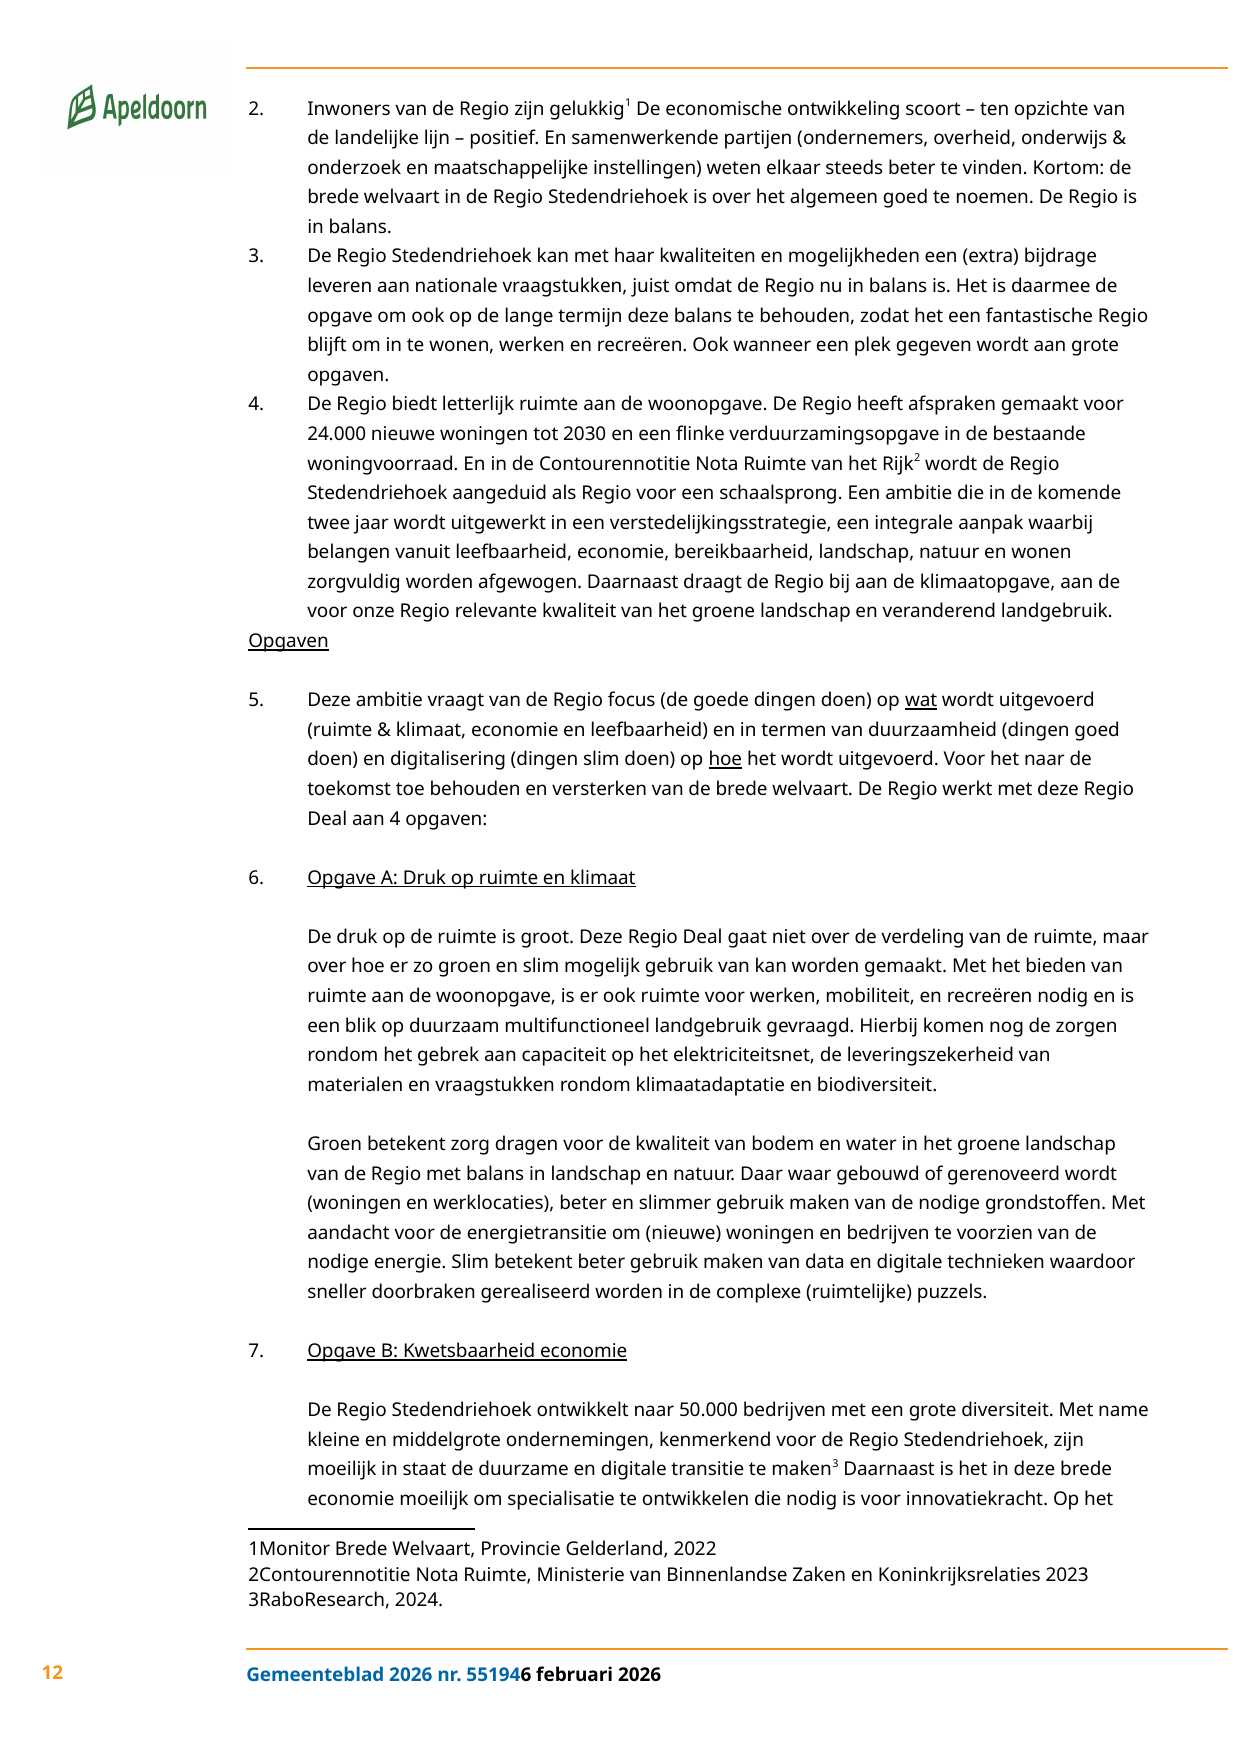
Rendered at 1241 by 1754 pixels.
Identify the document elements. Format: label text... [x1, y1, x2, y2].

list Inwoners van de Regio zijn gelukkig De economische ontwikkeling scoort – ten opzichte van de landelijke lijn – positief. En samenwerkende partijen (ondernemers, overheid, onderwijs & onderzoek en maatschappelijke instellingen) weten elkaar steeds beter te vinden. Kortom: de brede welvaart in de Regio Stedendriehoek is over het algemeen goed te noemen. De Regio is in balans. [248, 95, 1152, 239]
list Contourennotitie Nota Ruimte, Ministerie van Binnenlandse Zaken en Koninkrijksrelaties 2023 [248, 1561, 1152, 1586]
list Groen betekent zorg dragen voor de kwaliteit van bodem en water in het groene landschap van de Regio met balans in landschap en natuur. Daar waar gebouwd of gerenoveerd wordt (woningen en werklocaties), beter en slimmer gebruik maken van de nodige grondstoffen. Met aandacht voor de energietransitie om (nieuwe) woningen en bedrijven te voorzien van de nodige energie. Slim betekent beter gebruik maken van data en digitale technieken waardoor sneller doorbraken gerealiseerd worden in de complexe (ruimtelijke) puzzels. [248, 1130, 1152, 1304]
list Deze ambitie vraagt van de Regio focus (de goede dingen doen) op wat wordt uitgevoerd (ruimte & klimaat, economie en leefbaarheid) en in termen van duurzaamheid (dingen goed doen) en digitalisering (dingen slim doen) op hoe het wordt uitgevoerd. Voor het naar de toekomst toe behouden en versterken van de brede welvaart. De Regio werkt met deze Regio Deal aan 4 opgaven: [248, 686, 1152, 831]
list De Regio Stedendriehoek ontwikkelt naar 50.000 bedrijven met een grote diversiteit. Met name kleine en middelgrote ondernemingen, kenmerkend voor de Regio Stedendriehoek, zijn moeilijk in staat de duurzame en digitale transitie te maken Daarnaast is het in deze brede economie moeilijk om specialisatie te ontwikkelen die nodig is voor innovatiekracht. Op het [248, 1396, 1152, 1511]
list Opgave B: Kwetsbaarheid economie [248, 1337, 1152, 1363]
list De druk op de ruimte is groot. Deze Regio Deal gaat niet over de verdeling van de ruimte, maar over hoe er zo groen en slim mogelijk gebruik van kan worden gemaakt. Met het bieden van ruimte aan de woonopgave, is er ook ruimte voor werken, mobiliteit, en recreëren nodig en is een blik op duurzaam multifunctioneel landgebruik gevraagd. Hierbij komen nog de zorgen rondom het gebrek aan capaciteit op het elektriciteitsnet, de leveringszekerheid van materialen en vraagstukken rondom klimaatadaptatie en biodiversiteit. [248, 923, 1152, 1097]
list De Regio biedt letterlijk ruimte aan de woonopgave. De Regio heeft afspraken gemaakt voor 24.000 nieuwe woningen tot 2030 en een flinke verduurzamingsopgave in de bestaande woningvoorraad. En in de Contourennotitie Nota Ruimte van het Rijk wordt de Regio Stedendriehoek aangeduid als Regio voor een schaalsprong. Een ambitie die in de komende twee jaar wordt uitgewerkt in een verstedelijkingsstrategie, een integrale aanpak waarbij belangen vanuit leefbaarheid, economie, bereikbaarheid, landschap, natuur en wonen zorgvuldig worden afgewogen. Daarnaast draagt de Regio bij aan de klimaatopgave, aan de voor onze Regio relevante kwaliteit van het groene landschap en veranderend landgebruik. [248, 391, 1152, 623]
list Monitor Brede Welvaart, Provincie Gelderland, 2022 [248, 1535, 1152, 1561]
list De Regio Stedendriehoek kan met haar kwaliteiten en mogelijkheden een (extra) bijdrage leveren aan nationale vraagstukken, juist omdat de Regio nu in balans is. Het is daarmee de opgave om ook op de lange termijn deze balans te behouden, zodat het een fantastische Regio blijft om in te wonen, werken en recreëren. Ook wanneer een plek gegeven wordt aan grote opgaven. [248, 243, 1152, 387]
text Opgaven [248, 627, 1152, 653]
list RaboResearch, 2024. [248, 1586, 1152, 1612]
list Opgave A: Druk op ruimte en klimaat [248, 864, 1152, 890]
picture [41, 47, 231, 172]
